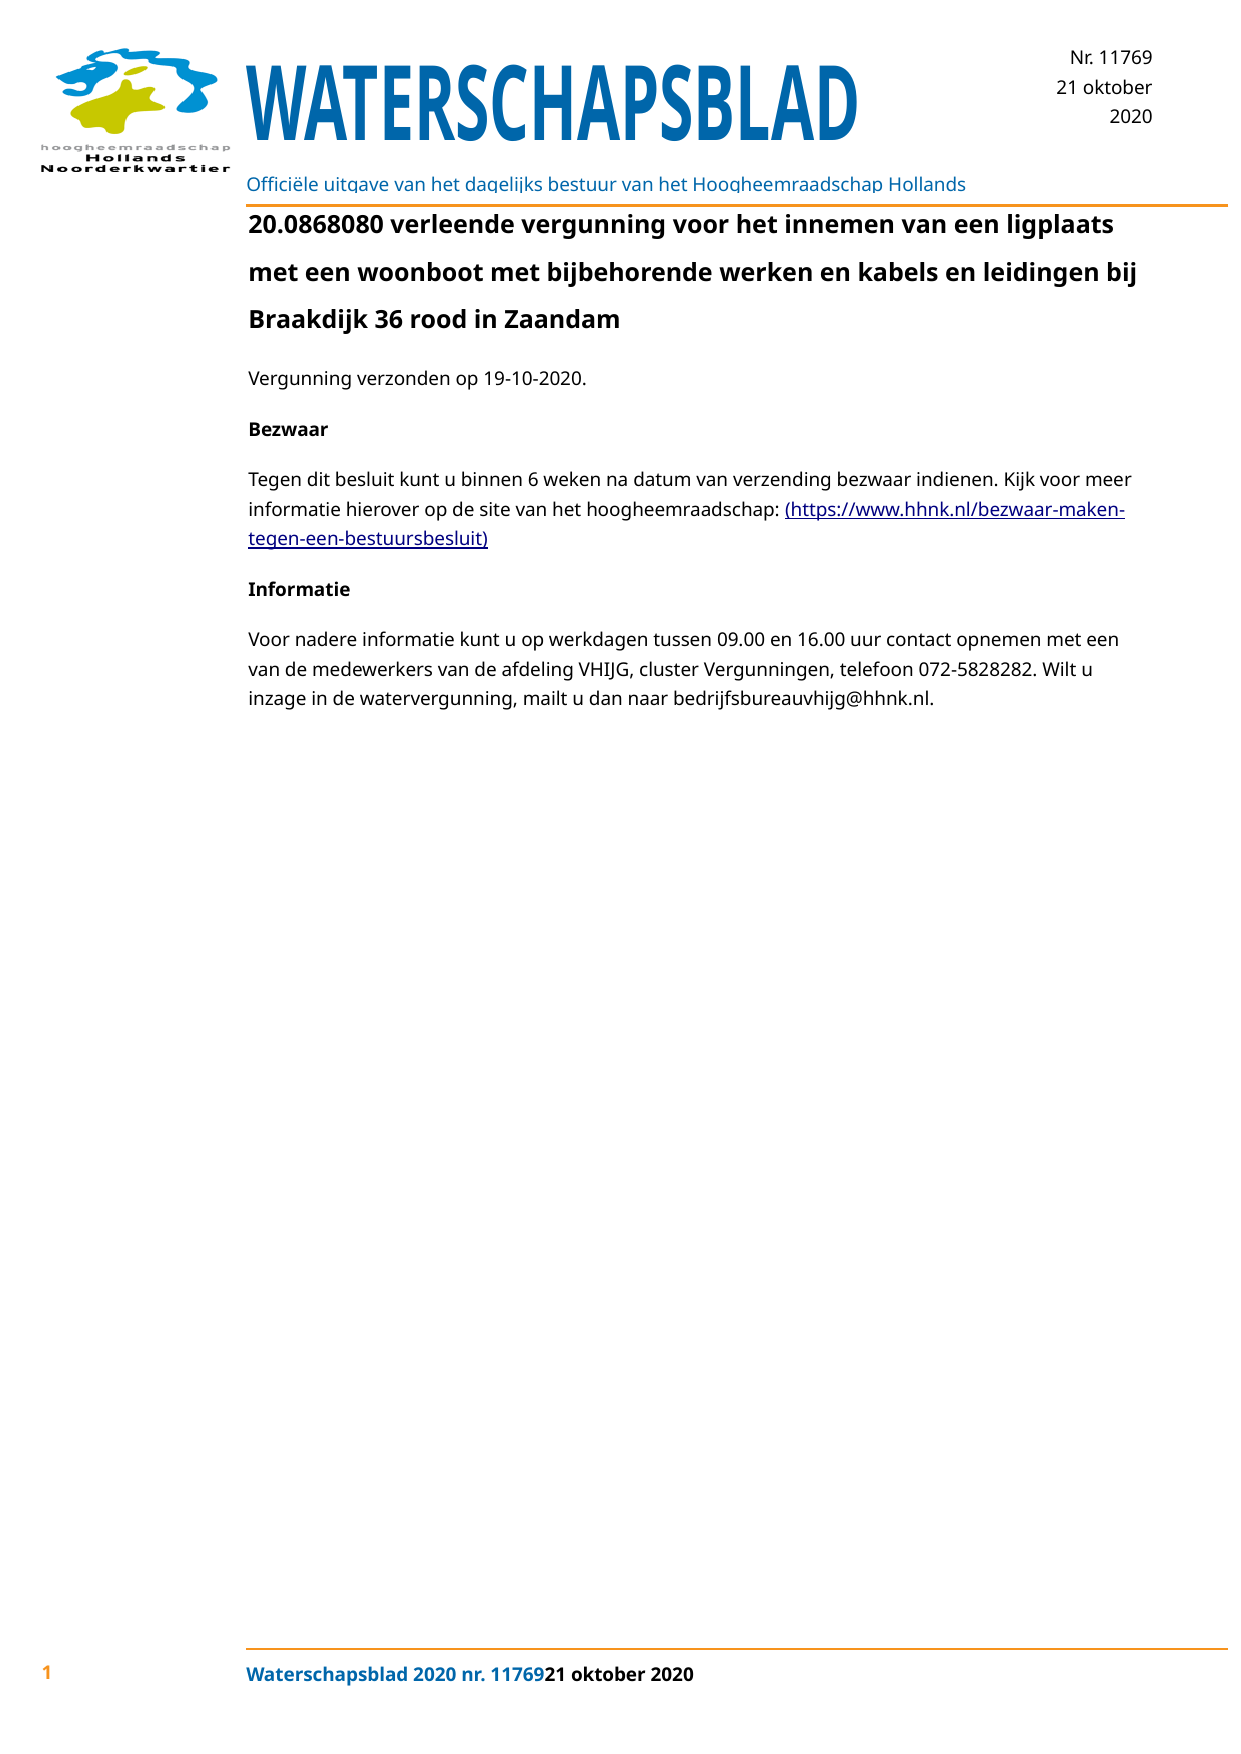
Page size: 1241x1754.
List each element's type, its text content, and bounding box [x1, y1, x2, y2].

text 20.0868080 verleende vergunning voor het innemen van een ligplaats met een woonboot met bijbehorende werken en kabels en leidingen bij Braakdijk 36 rood in Zaandam [248, 207, 1152, 336]
text Vergunning verzonden op 19-10-2020. [248, 366, 1152, 391]
text Voor nadere informatie kunt u op werkdagen tussen 09.00 en 16.00 uur contact opnemen met een van de medewerkers van de afdeling VHIJG, cluster Vergunningen, telefoon 072-5828282. Wilt u inzage in de watervergunning, mailt u dan naar bedrijfsbureauvhijg@hhnk.nl. [248, 626, 1152, 711]
text Tegen dit besluit kunt u binnen 6 weken na datum van verzending bezwaar indienen. Kijk voor meer informatie hierover op de site van het hoogheemraadschap: (https://www.hhnk.nl/bezwaar-maken-tegen-een-bestuursbesluit) [248, 466, 1152, 551]
text Bezwaar [248, 416, 1152, 442]
text Informatie [248, 576, 1152, 602]
picture [41, 47, 231, 172]
